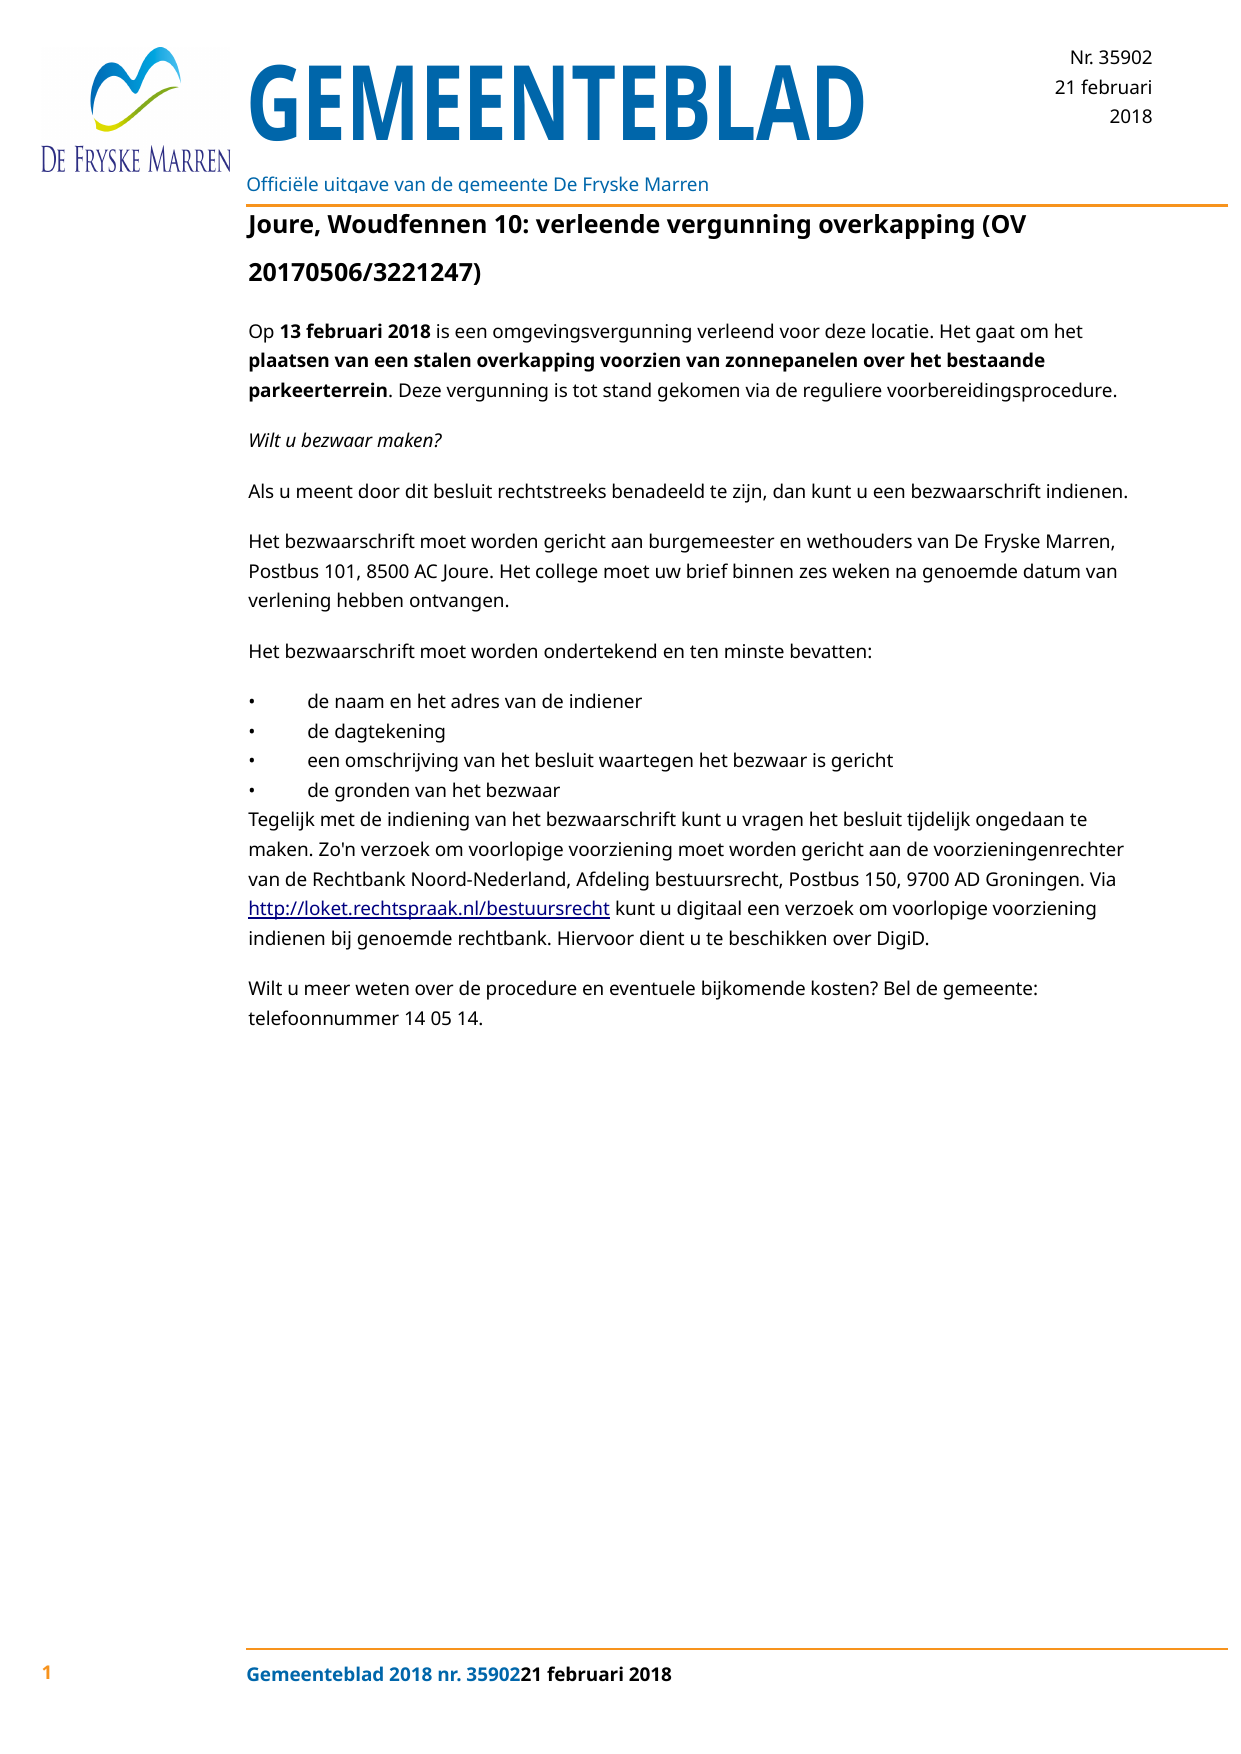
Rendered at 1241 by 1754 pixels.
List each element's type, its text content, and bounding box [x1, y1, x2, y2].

text Het bezwaarschrift moet worden gericht aan burgemeester en wethouders van De Fryske Marren, Postbus 101, 8500 AC Joure. Het college moet uw brief binnen zes weken na genoemde datum van verlening hebben ontvangen. [248, 528, 1152, 613]
list de dagtekening [248, 718, 1152, 744]
list een omschrijving van het besluit waartegen het bezwaar is gericht [248, 747, 1152, 773]
list de gronden van het bezwaar [248, 777, 1152, 803]
text Op 13 februari 2018 is een omgevingsvergunning verleend voor deze locatie. Het gaat om het plaatsen van een stalen overkapping voorzien van zonnepanelen over het bestaande parkeerterrein. Deze vergunning is tot stand gekomen via de reguliere voorbereidingsprocedure. [248, 318, 1152, 403]
list de naam en het adres van de indiener [248, 688, 1152, 714]
text Als u meent door dit besluit rechtstreeks benadeeld te zijn, dan kunt u een bezwaarschrift indienen. [248, 478, 1152, 504]
text Het bezwaarschrift moet worden ondertekend en ten minste bevatten: [248, 638, 1152, 664]
text Joure, Woudfennen 10: verleende vergunning overkapping (OV 20170506/3221247) [248, 207, 1152, 288]
text Wilt u meer weten over de procedure en eventuele bijkomende kosten? Bel de gemeente: telefoonnummer 14 05 14. [248, 975, 1152, 1031]
picture [41, 47, 231, 172]
text Tegelijk met de indiening van het bezwaarschrift kunt u vragen het besluit tijdelijk ongedaan te maken. Zo'n verzoek om voorlopige voorziening moet worden gericht aan de voorzieningenrechter van de Rechtbank Noord-Nederland, Afdeling bestuursrecht, Postbus 150, 9700 AD Groningen. Via http://loket.rechtspraak.nl/bestuursrecht kunt u digitaal een verzoek om voorlopige voorziening indienen bij genoemde rechtbank. Hiervoor dient u te beschikken over DigiD. [248, 807, 1152, 951]
text Wilt u bezwaar maken? [248, 427, 1152, 453]
